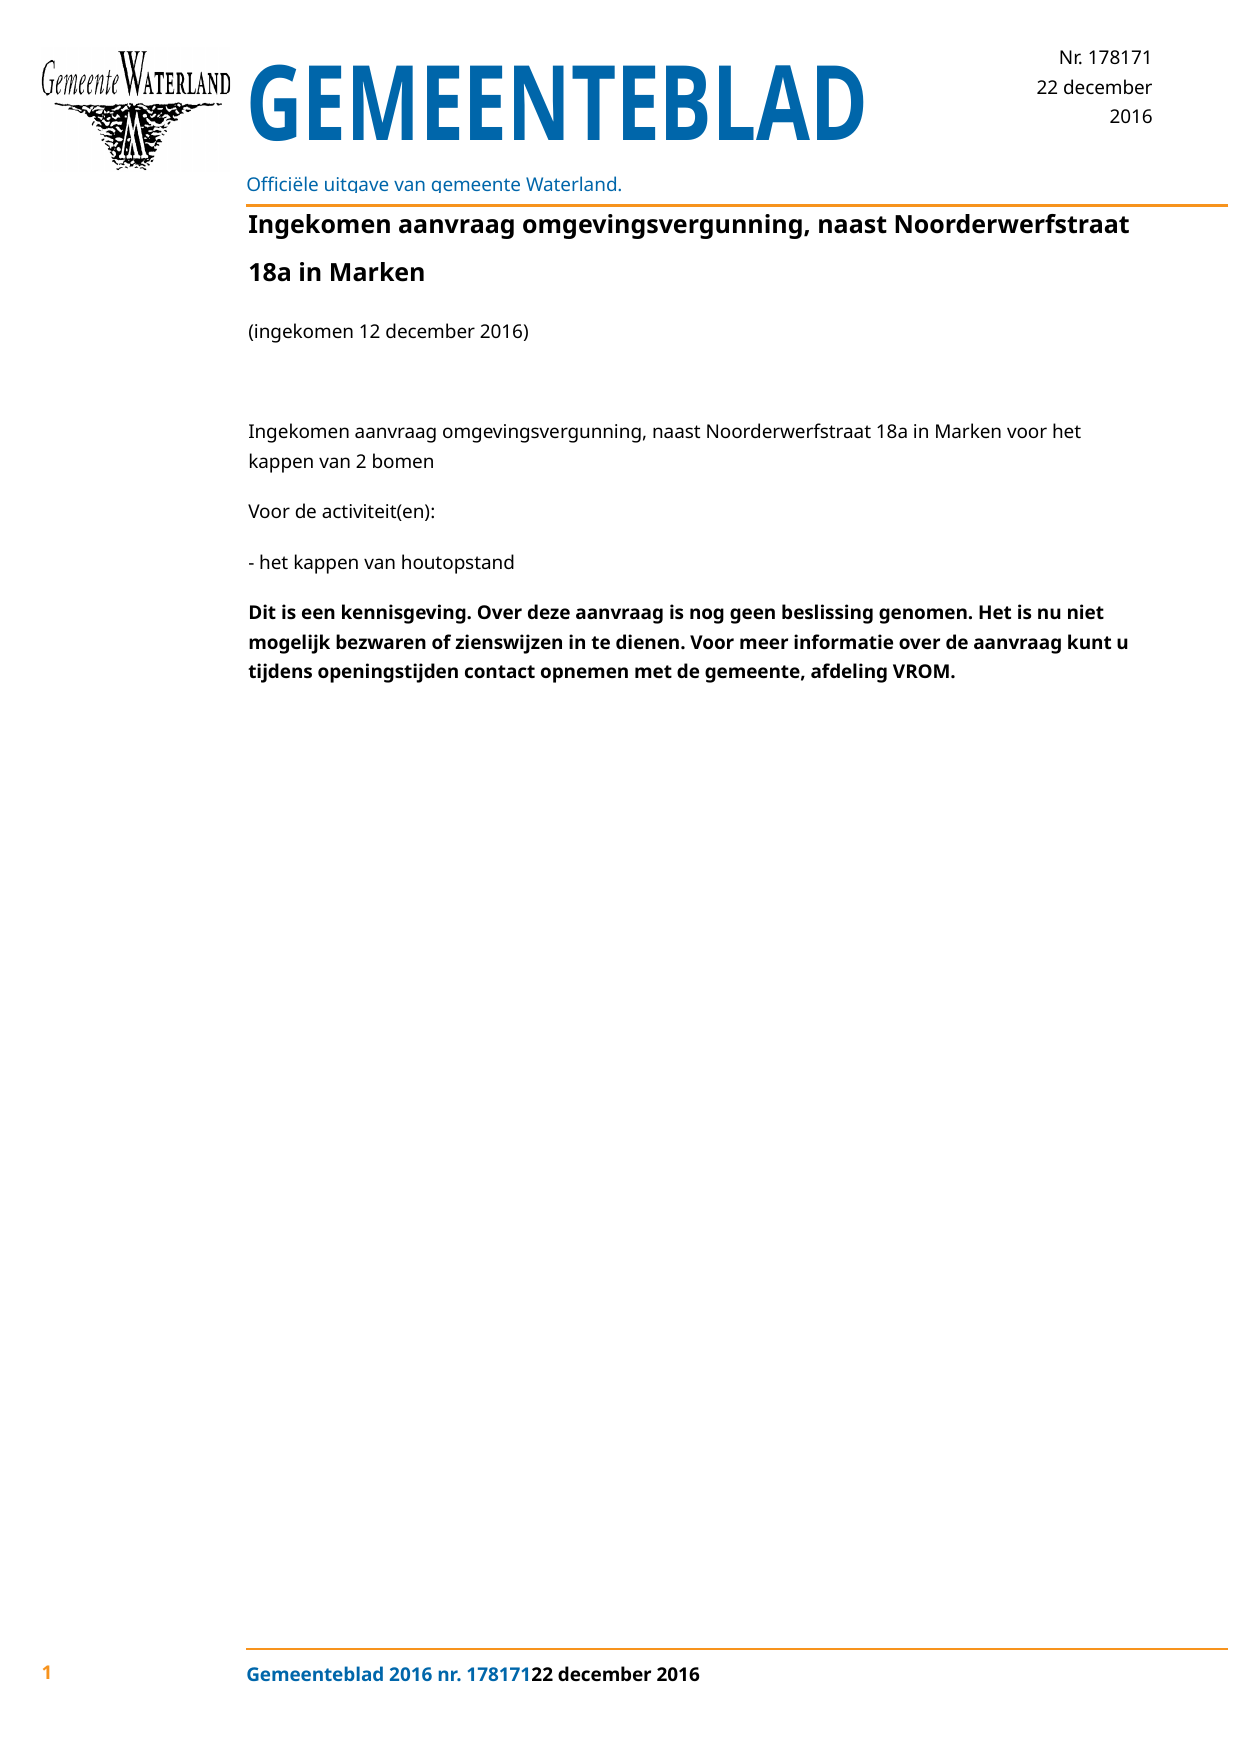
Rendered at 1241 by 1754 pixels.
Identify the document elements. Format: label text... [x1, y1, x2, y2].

text Ingekomen aanvraag omgevingsvergunning, naast Noorderwerfstraat 18a in Marken [248, 207, 1152, 288]
text Voor de activiteit(en): [248, 499, 1152, 524]
text Ingekomen aanvraag omgevingsvergunning, naast Noorderwerfstraat 18a in Marken voor het kappen van 2 bomen [248, 419, 1152, 474]
text - het kappen van houtopstand [248, 549, 1152, 575]
text (ingekomen 12 december 2016) [248, 318, 1152, 344]
text Dit is een kennisgeving. Over deze aanvraag is nog geen beslissing genomen. Het is nu niet mogelijk bezwaren of zienswijzen in te dienen. Voor meer informatie over de aanvraag kunt u tijdens openingstijden contact opnemen met de gemeente, afdeling VROM. [248, 599, 1152, 684]
picture [41, 47, 231, 172]
